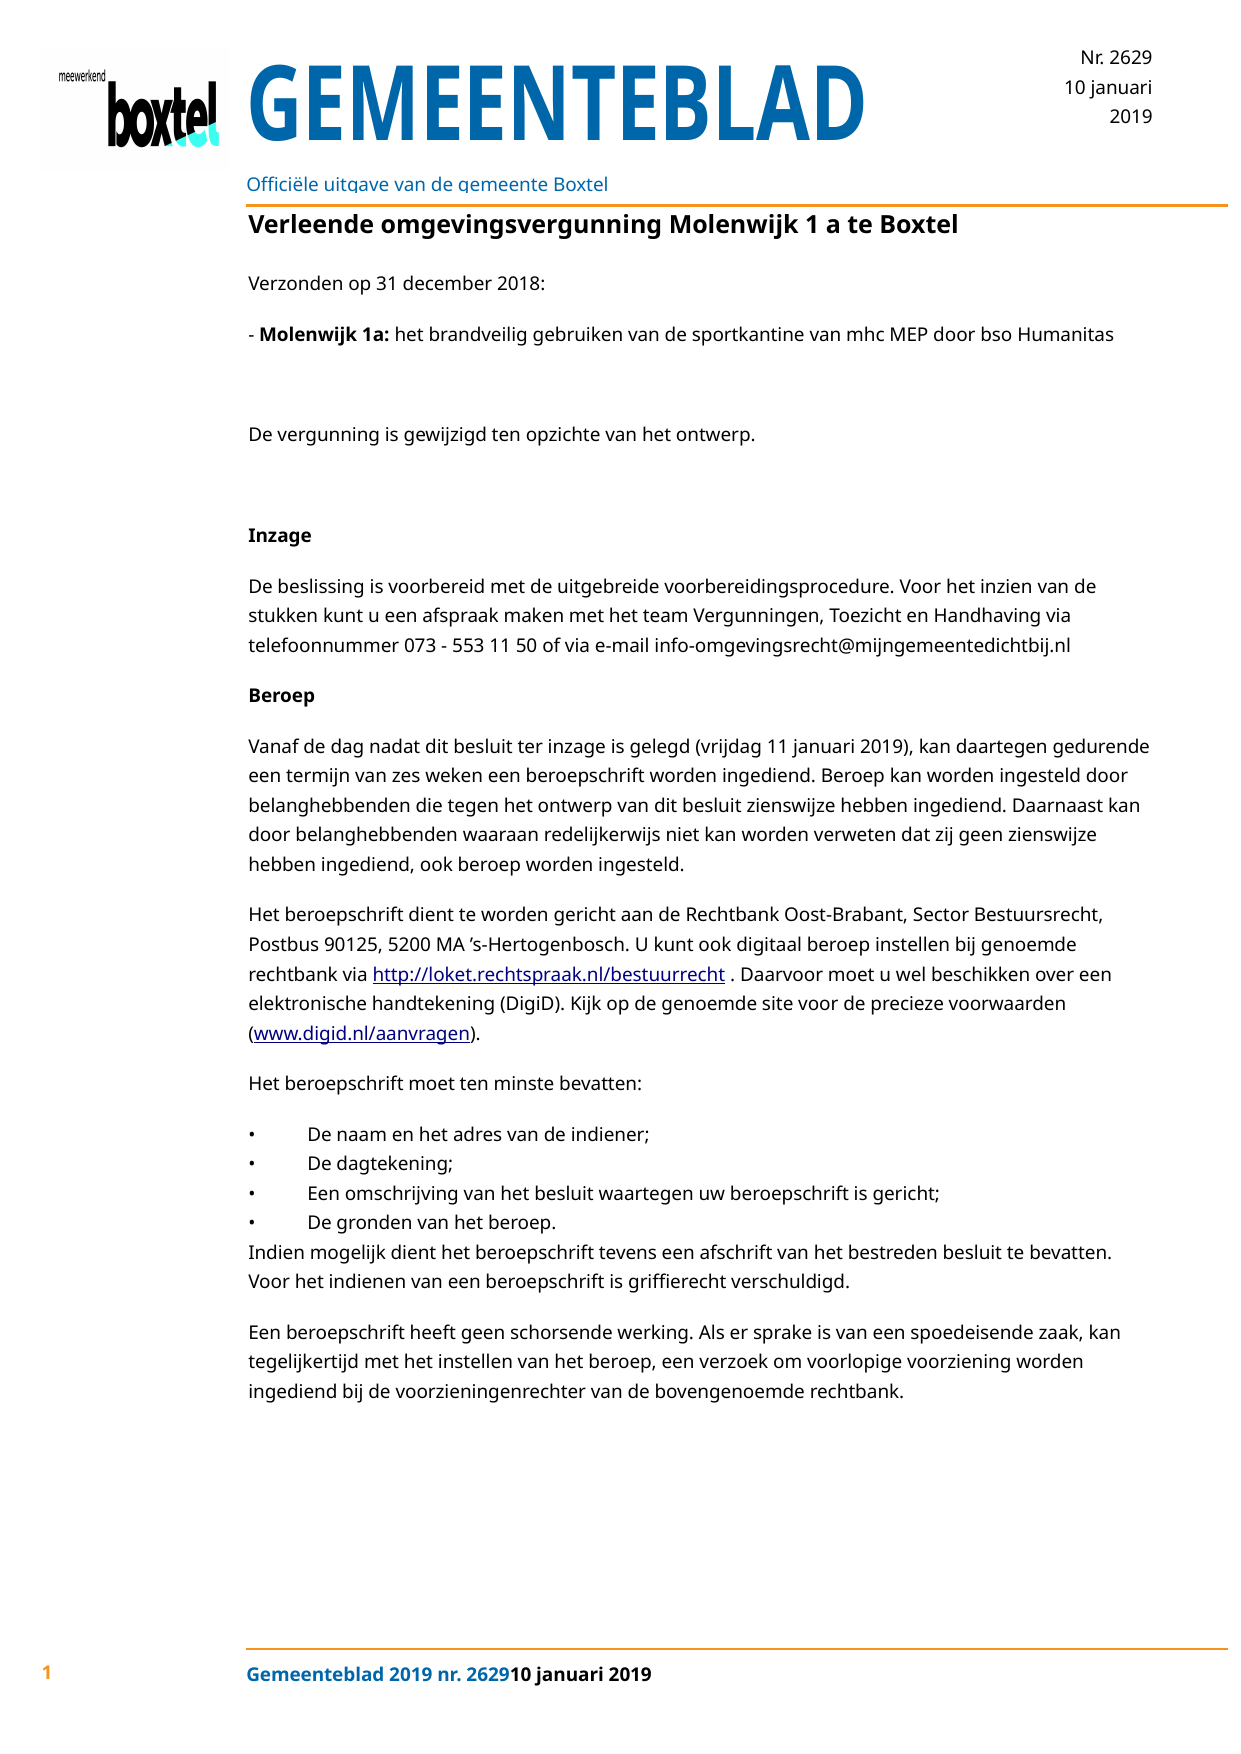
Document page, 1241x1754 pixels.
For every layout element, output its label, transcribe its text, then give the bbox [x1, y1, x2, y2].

text Indien mogelijk dient het beroepschrift tevens een afschrift van het bestreden besluit te bevatten. Voor het indienen van een beroepschrift is griffierecht verschuldigd. [248, 1239, 1152, 1294]
text Inzage [248, 522, 1152, 548]
text Een beroepschrift heeft geen schorsende werking. Als er sprake is van een spoedeisende zaak, kan tegelijkertijd met het instellen van het beroep, een verzoek om voorlopige voorziening worden ingediend bij de voorzieningenrechter van de bovengenoemde rechtbank. [248, 1319, 1152, 1404]
list De dagtekening; [248, 1150, 1152, 1176]
text Het beroepschrift dient te worden gericht aan de Rechtbank Oost-Brabant, Sector Bestuursrecht, Postbus 90125, 5200 MA ’s-Hertogenbosch. U kunt ook digitaal beroep instellen bij genoemde rechtbank via http://loket.rechtspraak.nl/bestuurrecht . Daarvoor moet u wel beschikken over een elektronische handtekening (DigiD). Kijk op de genoemde site voor de precieze voorwaarden (www.digid.nl/aanvragen). [248, 902, 1152, 1046]
text Het beroepschrift moet ten minste bevatten: [248, 1070, 1152, 1096]
text De vergunning is gewijzigd ten opzichte van het ontwerp. [248, 422, 1152, 447]
list Een omschrijving van het besluit waartegen uw beroepschrift is gericht; [248, 1180, 1152, 1206]
picture [41, 47, 231, 172]
text - Molenwijk 1a: het brandveilig gebruiken van de sportkantine van mhc MEP door bso Humanitas [248, 321, 1152, 346]
list De naam en het adres van de indiener; [248, 1121, 1152, 1146]
text Vanaf de dag nadat dit besluit ter inzage is gelegd (vrijdag 11 januari 2019), kan daartegen gedurende een termijn van zes weken een beroepschrift worden ingediend. Beroep kan worden ingesteld door belanghebbenden die tegen het ontwerp van dit besluit zienswijze hebben ingediend. Daarnaast kan door belanghebbenden waaraan redelijkerwijs niet kan worden verweten dat zij geen zienswijze hebben ingediend, ook beroep worden ingesteld. [248, 733, 1152, 877]
text Verzonden op 31 december 2018: [248, 270, 1152, 296]
text De beslissing is voorbereid met de uitgebreide voorbereidingsprocedure. Voor het inzien van de stukken kunt u een afspraak maken met het team Vergunningen, Toezicht en Handhaving via telefoonnummer 073 - 553 11 50 of via e-mail info-omgevingsrecht@mijngemeentedichtbij.nl [248, 573, 1152, 658]
text Beroep [248, 682, 1152, 708]
text Verleende omgevingsvergunning Molenwijk 1 a te Boxtel [248, 207, 1152, 241]
list De gronden van het beroep. [248, 1209, 1152, 1235]
